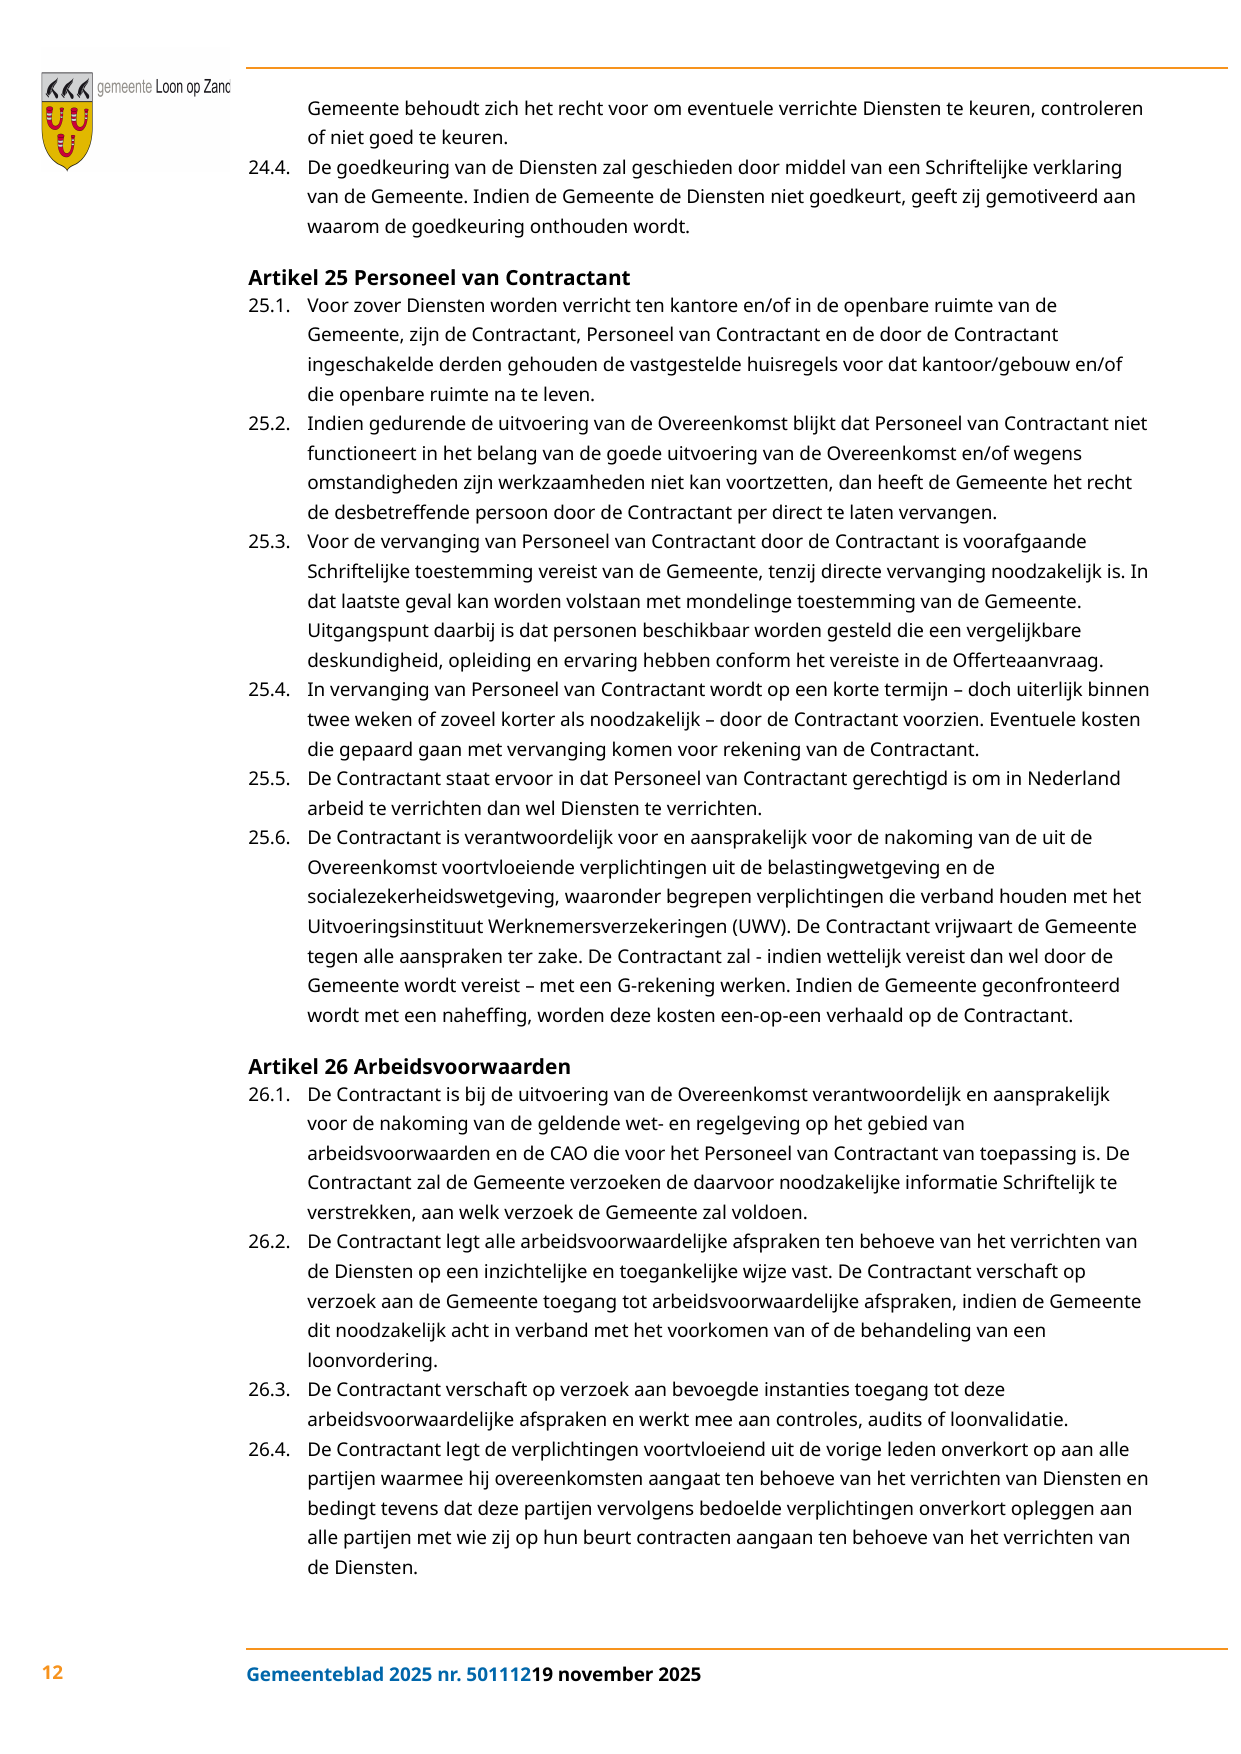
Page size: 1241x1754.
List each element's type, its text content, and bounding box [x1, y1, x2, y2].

list Voor de vervanging van Personeel van Contractant door de Contractant is voorafgaande Schriftelijke toestemming vereist van de Gemeente, tenzij directe vervanging noodzakelijk is. In dat laatste geval kan worden volstaan met mondelinge toestemming van de Gemeente. Uitgangspunt daarbij is dat personen beschikbaar worden gesteld die een vergelijkbare deskundigheid, opleiding en ervaring hebben conform het vereiste in de Offerteaanvraag. [248, 529, 1152, 673]
list De Contractant legt de verplichtingen voortvloeiend uit de vorige leden onverkort op aan alle partijen waarmee hij overeenkomsten aangaat ten behoeve van het verrichten van Diensten en bedingt tevens dat deze partijen vervolgens bedoelde verplichtingen onverkort opleggen aan alle partijen met wie zij op hun beurt contracten aangaan ten behoeve van het verrichten van de Diensten. [248, 1436, 1152, 1580]
list De Contractant is bij de uitvoering van de Overeenkomst verantwoordelijk en aansprakelijk voor de nakoming van de geldende wet- en regelgeving op het gebied van arbeidsvoorwaarden en de CAO die voor het Personeel van Contractant van toepassing is. De Contractant zal de Gemeente verzoeken de daarvoor noodzakelijke informatie Schriftelijk te verstrekken, aan welk verzoek de Gemeente zal voldoen. [248, 1081, 1152, 1225]
list De Contractant legt alle arbeidsvoorwaardelijke afspraken ten behoeve van het verrichten van de Diensten op een inzichtelijke en toegankelijke wijze vast. De Contractant verschaft op verzoek aan de Gemeente toegang tot arbeidsvoorwaardelijke afspraken, indien de Gemeente dit noodzakelijk acht in verband met het voorkomen van of de behandeling van een loonvordering. [248, 1229, 1152, 1373]
text Artikel 26 Arbeidsvoorwaarden [248, 1052, 1152, 1081]
list In vervanging van Personeel van Contractant wordt op een korte termijn – doch uiterlijk binnen twee weken of zoveel korter als noodzakelijk – door de Contractant voorzien. Eventuele kosten die gepaard gaan met vervanging komen voor rekening van de Contractant. [248, 677, 1152, 761]
list De Contractant staat ervoor in dat Personeel van Contractant gerechtigd is om in Nederland arbeid te verrichten dan wel Diensten te verrichten. [248, 765, 1152, 821]
list De goedkeuring van de Diensten zal geschieden door middel van een Schriftelijke verklaring van de Gemeente. Indien de Gemeente de Diensten niet goedkeurt, geeft zij gemotiveerd aan waarom de goedkeuring onthouden wordt. [248, 154, 1152, 239]
list Indien gedurende de uitvoering van de Overeenkomst blijkt dat Personeel van Contractant niet functioneert in het belang van de goede uitvoering van de Overeenkomst en/of wegens omstandigheden zijn werkzaamheden niet kan voortzetten, dan heeft de Gemeente het recht de desbetreffende persoon door de Contractant per direct te laten vervangen. [248, 410, 1152, 525]
picture [41, 47, 231, 172]
list Voor zover Diensten worden verricht ten kantore en/of in de openbare ruimte van de Gemeente, zijn de Contractant, Personeel van Contractant en de door de Contractant ingeschakelde derden gehouden de vastgestelde huisregels voor dat kantoor/gebouw en/of die openbare ruimte na te leven. [248, 292, 1152, 406]
list De Contractant is verantwoordelijk voor en aansprakelijk voor de nakoming van de uit de Overeenkomst voortvloeiende verplichtingen uit de belastingwetgeving en de socialezekerheidswetgeving, waaronder begrepen verplichtingen die verband houden met het Uitvoeringsinstituut Werknemersverzekeringen (UWV). De Contractant vrijwaart de Gemeente tegen alle aanspraken ter zake. De Contractant zal - indien wettelijk vereist dan wel door de Gemeente wordt vereist – met een G-rekening werken. Indien de Gemeente geconfronteerd wordt met een naheffing, worden deze kosten een-op-een verhaald op de Contractant. [248, 824, 1152, 1028]
list Gemeente behoudt zich het recht voor om eventuele verrichte Diensten te keuren, controleren of niet goed te keuren. [248, 95, 1152, 150]
list De Contractant verschaft op verzoek aan bevoegde instanties toegang tot deze arbeidsvoorwaardelijke afspraken en werkt mee aan controles, audits of loonvalidatie. [248, 1377, 1152, 1432]
text Artikel 25 Personeel van Contractant [248, 263, 1152, 292]
